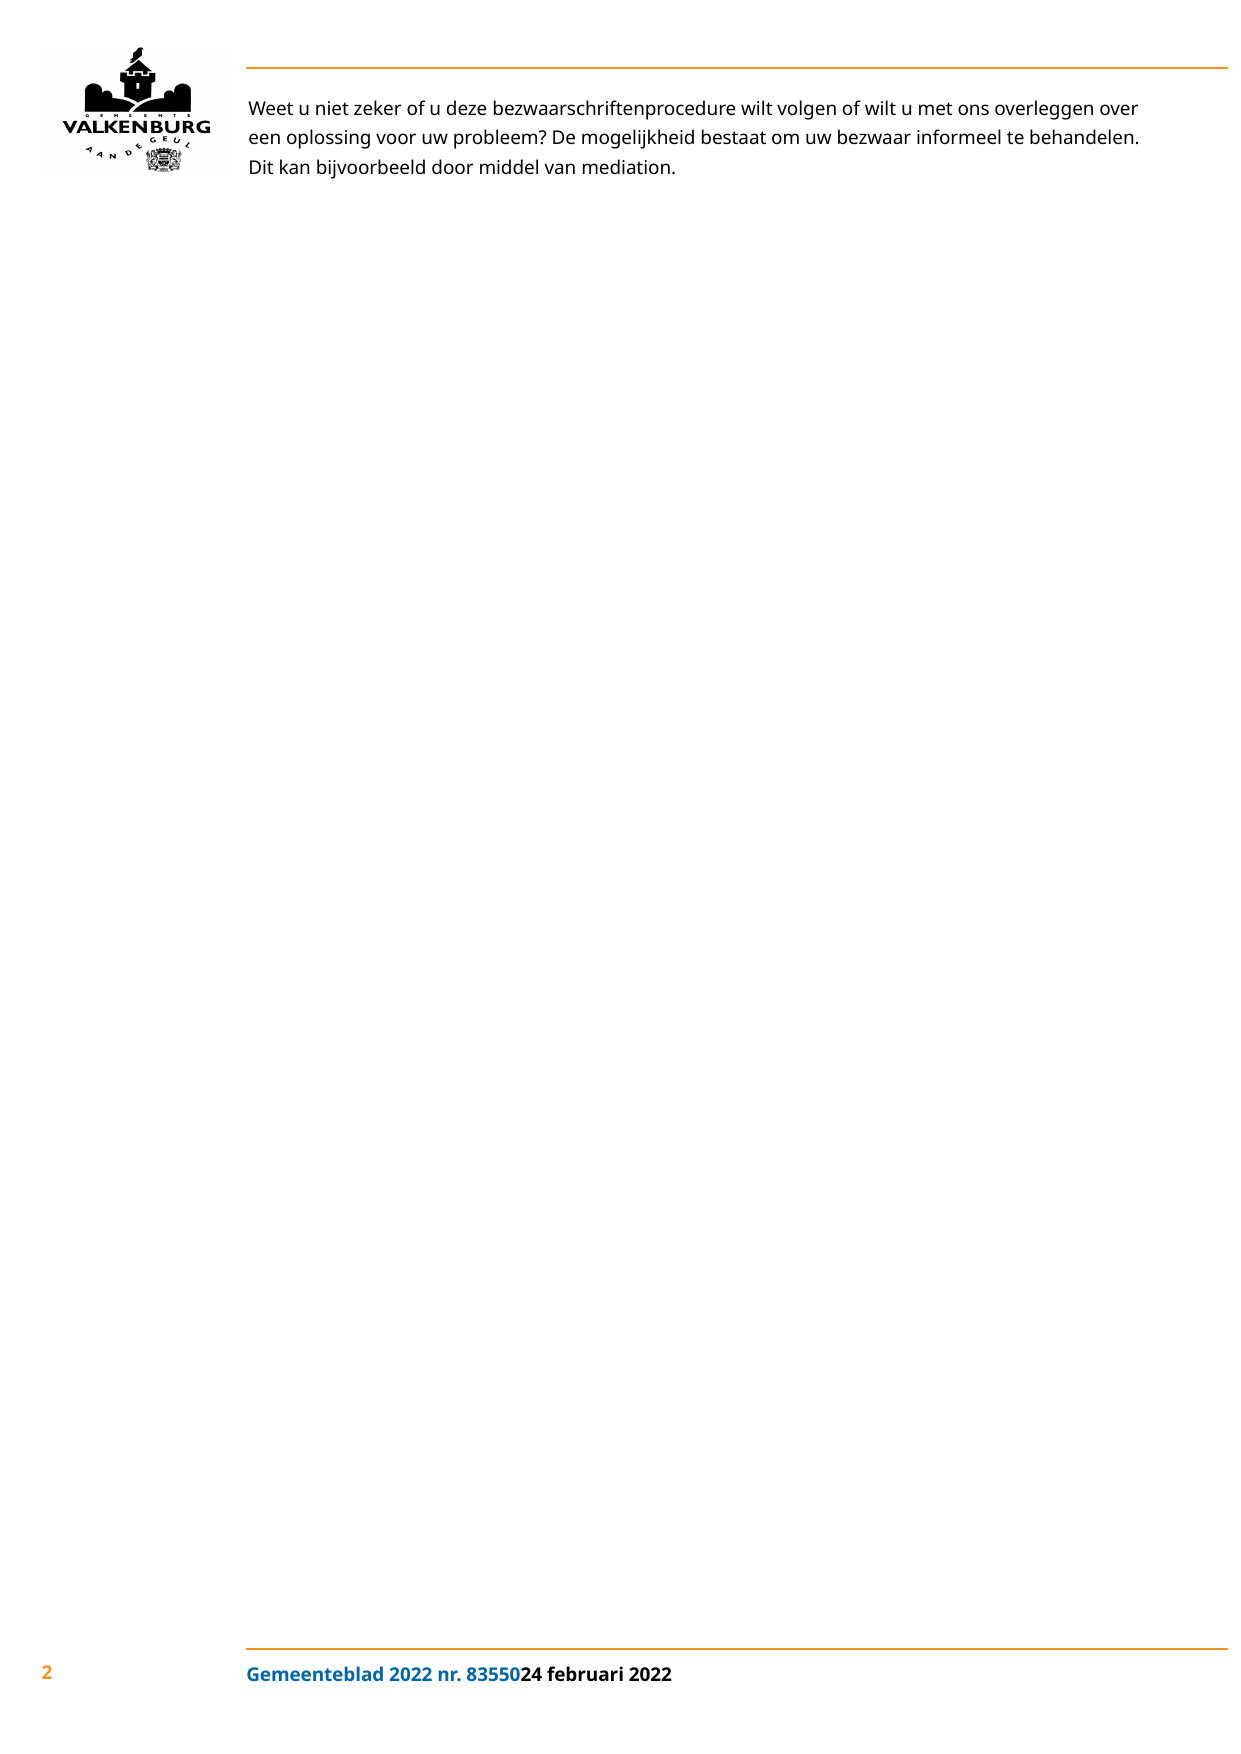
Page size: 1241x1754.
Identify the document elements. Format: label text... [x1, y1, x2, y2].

text Weet u niet zeker of u deze bezwaarschriftenprocedure wilt volgen of wilt u met ons overleggen over een oplossing voor uw probleem? De mogelijkheid bestaat om uw bezwaar informeel te behandelen. Dit kan bijvoorbeeld door middel van mediation. [248, 95, 1152, 180]
picture [41, 47, 231, 172]
